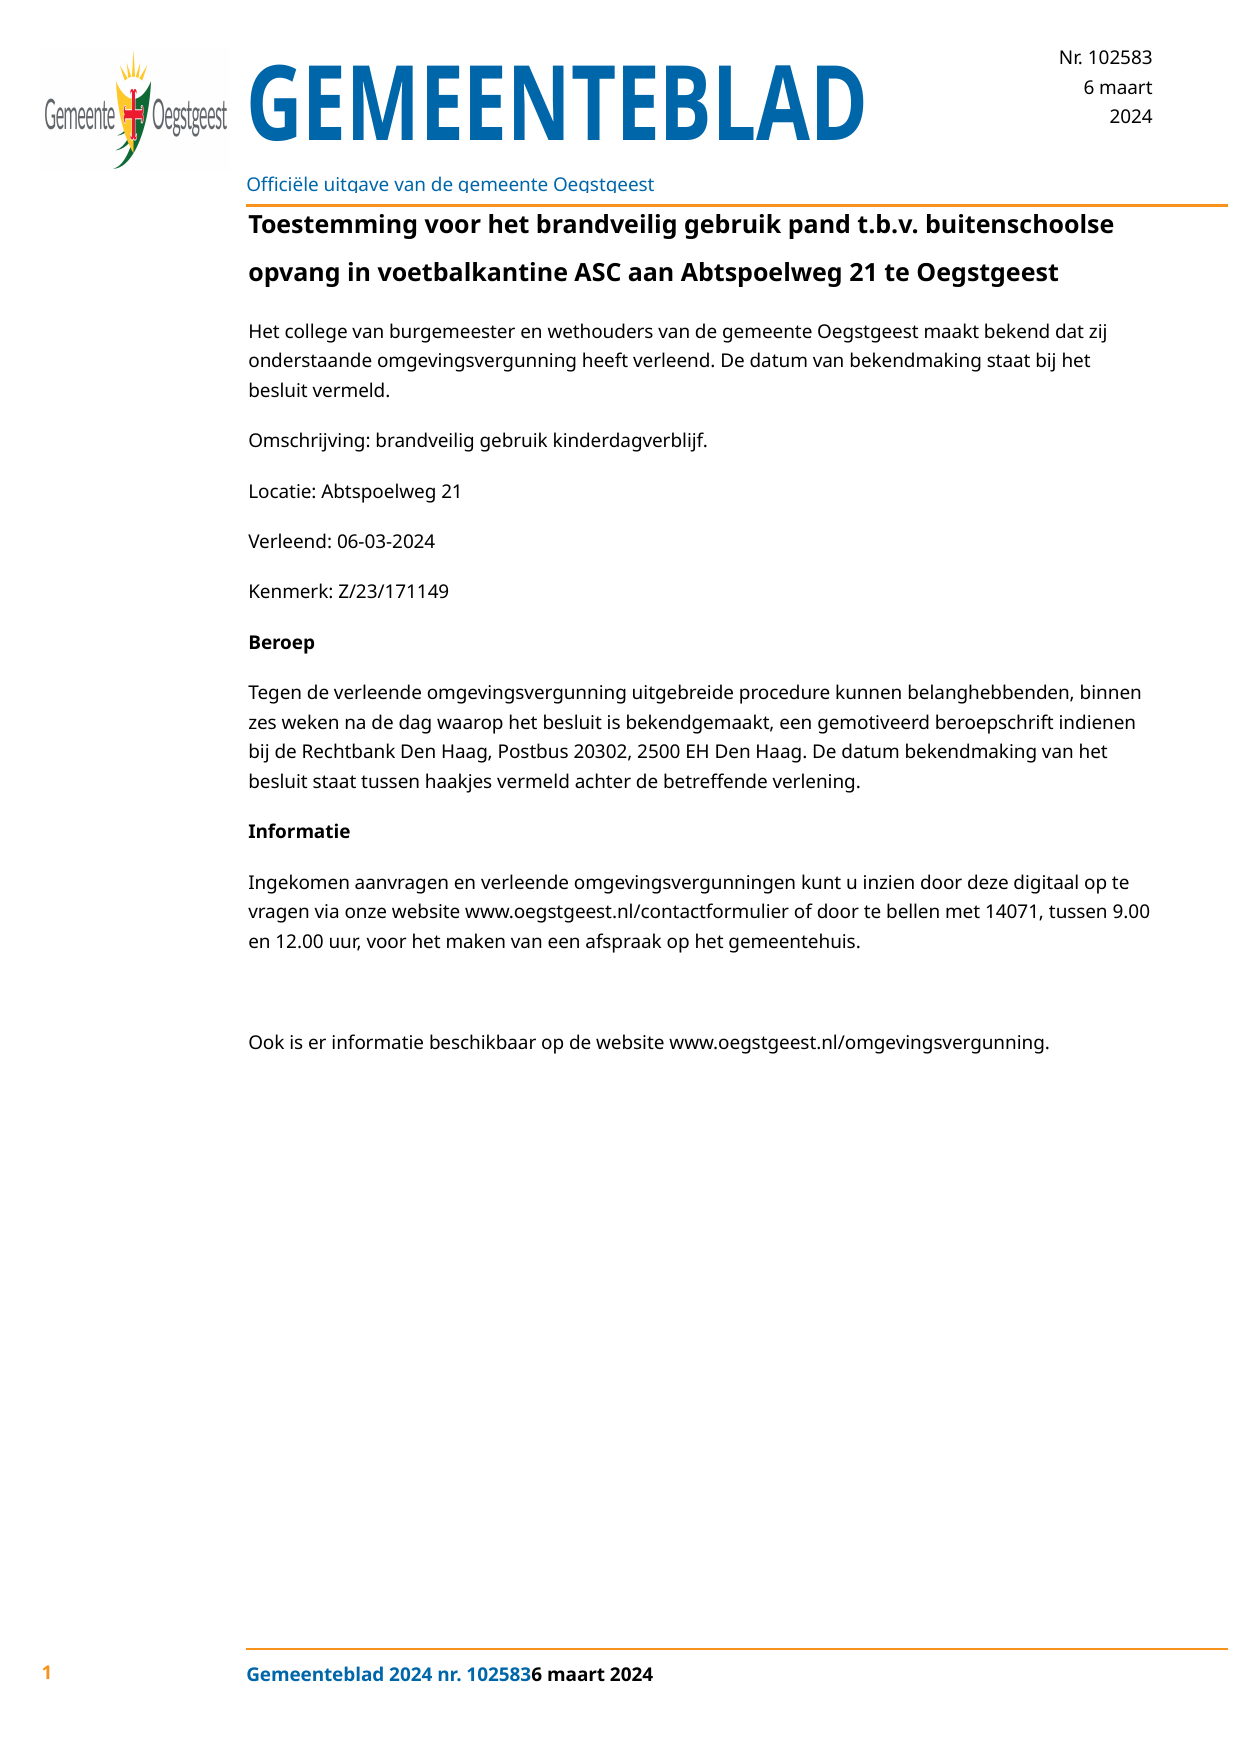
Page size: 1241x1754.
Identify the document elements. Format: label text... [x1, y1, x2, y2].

text Verleend: 06-03-2024 [248, 528, 1152, 554]
text Ingekomen aanvragen en verleende omgevingsvergunningen kunt u inzien door deze digitaal op te vragen via onze website www.oegstgeest.nl/contactformulier of door te bellen met 14071, tussen 9.00 en 12.00 uur, voor het maken van een afspraak op het gemeentehuis. [248, 869, 1152, 954]
text Tegen de verleende omgevingsvergunning uitgebreide procedure kunnen belanghebbenden, binnen zes weken na de dag waarop het besluit is bekendgemaakt, een gemotiveerd beroepschrift indienen bij de Rechtbank Den Haag, Postbus 20302, 2500 EH Den Haag. De datum bekendmaking van het besluit staat tussen haakjes vermeld achter de betreffende verlening. [248, 679, 1152, 794]
text Het college van burgemeester en wethouders van de gemeente Oegstgeest maakt bekend dat zij onderstaande omgevingsvergunning heeft verleend. De datum van bekendmaking staat bij het besluit vermeld. [248, 318, 1152, 403]
text Ook is er informatie beschikbaar op de website www.oegstgeest.nl/omgevingsvergunning. [248, 1029, 1152, 1055]
text Beroep [248, 629, 1152, 655]
text Informatie [248, 819, 1152, 844]
text Omschrijving: brandveilig gebruik kinderdagverblijf. [248, 427, 1152, 453]
text Locatie: Abtspoelweg 21 [248, 478, 1152, 504]
text Toestemming voor het brandveilig gebruik pand t.b.v. buitenschoolse opvang in voetbalkantine ASC aan Abtspoelweg 21 te Oegstgeest [248, 207, 1152, 288]
picture [41, 47, 231, 172]
text Kenmerk: Z/23/171149 [248, 579, 1152, 604]
